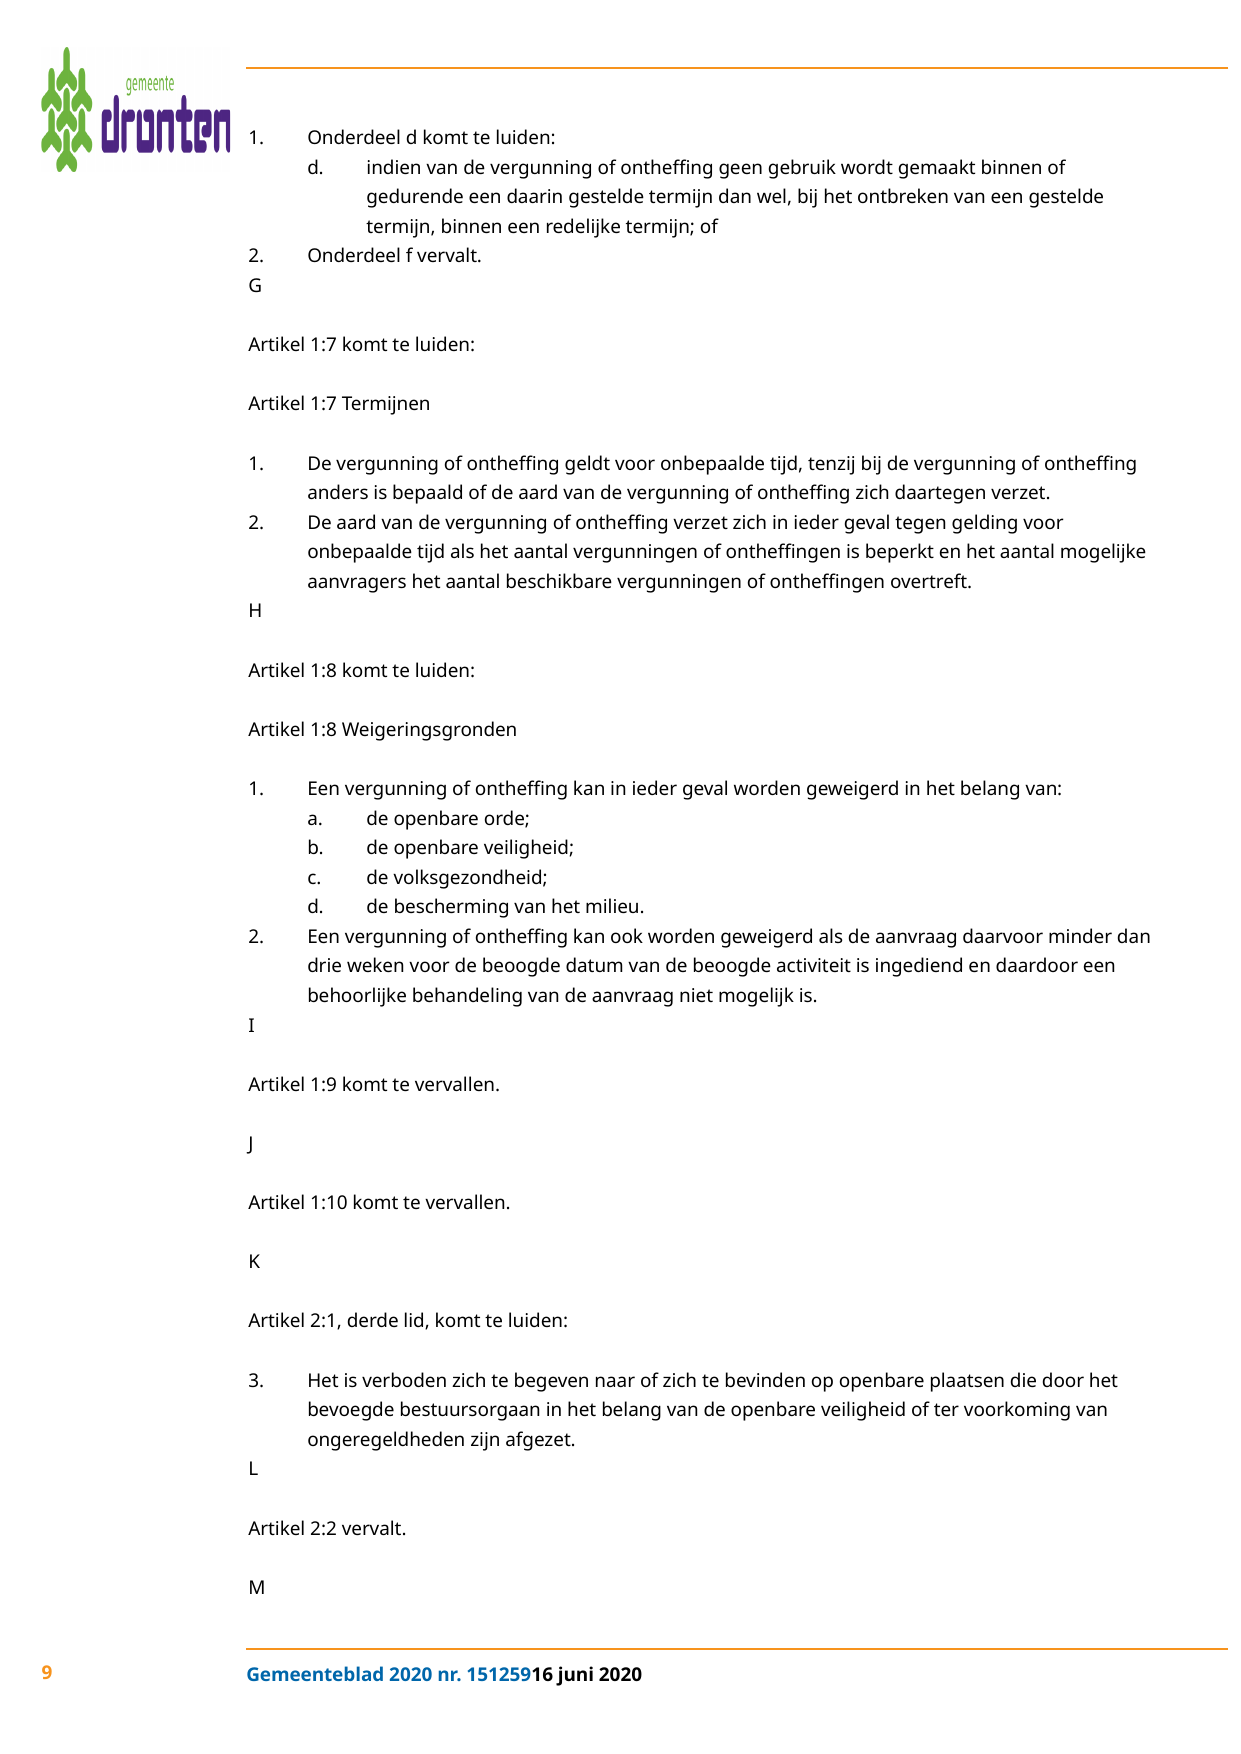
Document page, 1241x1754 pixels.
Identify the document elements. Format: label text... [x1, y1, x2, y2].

list de bescherming van het milieu. [307, 893, 1152, 919]
text J [248, 1130, 1152, 1156]
list Onderdeel f vervalt. [248, 243, 1152, 268]
text G [248, 272, 1152, 298]
text K [248, 1248, 1152, 1274]
list Een vergunning of ontheffing kan in ieder geval worden geweigerd in het belang van: [248, 775, 1152, 801]
list de openbare orde; [307, 805, 1152, 831]
text Artikel 1:7 komt te luiden: [248, 331, 1152, 357]
text Artikel 1:8 Weigeringsgronden [248, 716, 1152, 742]
list indien van de vergunning of ontheffing geen gebruik wordt gemaakt binnen of gedurende een daarin gestelde termijn dan wel, bij het ontbreken van een gestelde termijn, binnen een redelijke termijn; of [307, 154, 1152, 239]
text Artikel 1:10 komt te vervallen. [248, 1189, 1152, 1215]
text Artikel 2:1, derde lid, komt te luiden: [248, 1308, 1152, 1333]
text I [248, 1012, 1152, 1038]
text Artikel 2:2 vervalt. [248, 1515, 1152, 1541]
list Een vergunning of ontheffing kan ook worden geweigerd als de aanvraag daarvoor minder dan drie weken voor de beoogde datum van de beoogde activiteit is ingediend en daardoor een behoorlijke behandeling van de aanvraag niet mogelijk is. [248, 923, 1152, 1008]
picture [41, 47, 231, 172]
list Het is verboden zich te begeven naar of zich te bevinden op openbare plaatsen die door het bevoegde bestuursorgaan in het belang van de openbare veiligheid of ter voorkoming van ongeregeldheden zijn afgezet. [248, 1367, 1152, 1452]
text Artikel 1:8 komt te luiden: [248, 657, 1152, 683]
text Artikel 1:7 Termijnen [248, 391, 1152, 416]
text M [248, 1574, 1152, 1600]
list de openbare veiligheid; [307, 834, 1152, 860]
text L [248, 1456, 1152, 1481]
list Onderdeel d komt te luiden: [248, 124, 1152, 150]
list De vergunning of ontheffing geldt voor onbepaalde tijd, tenzij bij de vergunning of ontheffing anders is bepaald of de aard van de vergunning of ontheffing zich daartegen verzet. [248, 450, 1152, 505]
text Artikel 1:9 komt te vervallen. [248, 1071, 1152, 1097]
list de volksgezondheid; [307, 864, 1152, 890]
list De aard van de vergunning of ontheffing verzet zich in ieder geval tegen gelding voor onbepaalde tijd als het aantal vergunningen of ontheffingen is beperkt en het aantal mogelijke aanvragers het aantal beschikbare vergunningen of ontheffingen overtreft. [248, 509, 1152, 594]
text H [248, 598, 1152, 623]
